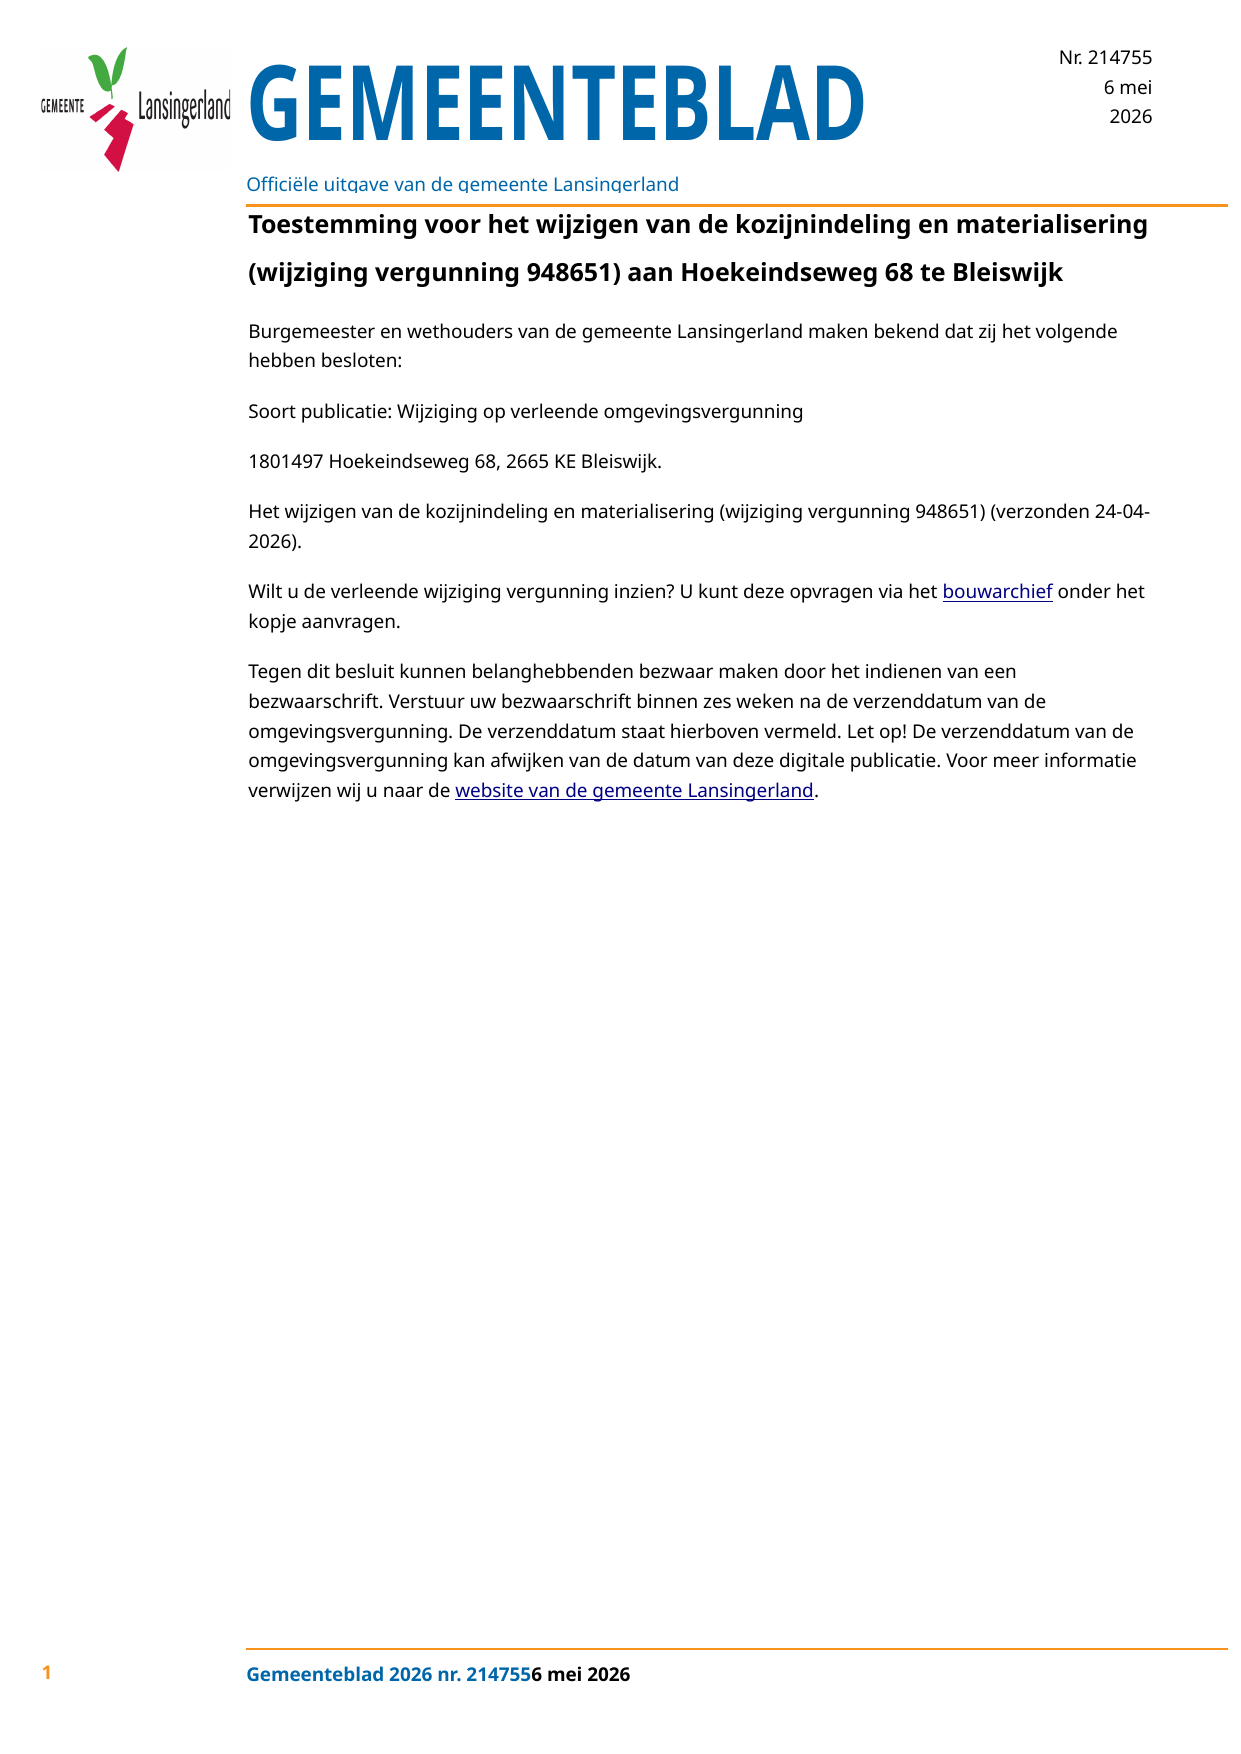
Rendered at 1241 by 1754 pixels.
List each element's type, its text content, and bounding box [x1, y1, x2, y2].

text Burgemeester en wethouders van de gemeente Lansingerland maken bekend dat zij het volgende hebben besloten: [248, 318, 1152, 373]
text Wilt u de verleende wijziging vergunning inzien? U kunt deze opvragen via het bouwarchief onder het kopje aanvragen. [248, 579, 1152, 634]
text Het wijzigen van de kozijnindeling en materialisering (wijziging vergunning 948651) (verzonden 24-04-2026). [248, 499, 1152, 554]
text Tegen dit besluit kunnen belanghebbenden bezwaar maken door het indienen van een bezwaarschrift. Verstuur uw bezwaarschrift binnen zes weken na de verzenddatum van de omgevingsvergunning. De verzenddatum staat hierboven vermeld. Let op! De verzenddatum van de omgevingsvergunning kan afwijken van de datum van deze digitale publicatie. Voor meer informatie verwijzen wij u naar de website van de gemeente Lansingerland. [248, 659, 1152, 803]
text Soort publicatie: Wijziging op verleende omgevingsvergunning [248, 398, 1152, 424]
picture [41, 47, 231, 172]
text 1801497 Hoekeindseweg 68, 2665 KE Bleiswijk. [248, 448, 1152, 474]
text Toestemming voor het wijzigen van de kozijnindeling en materialisering (wijziging vergunning 948651) aan Hoekeindseweg 68 te Bleiswijk [248, 207, 1152, 288]
